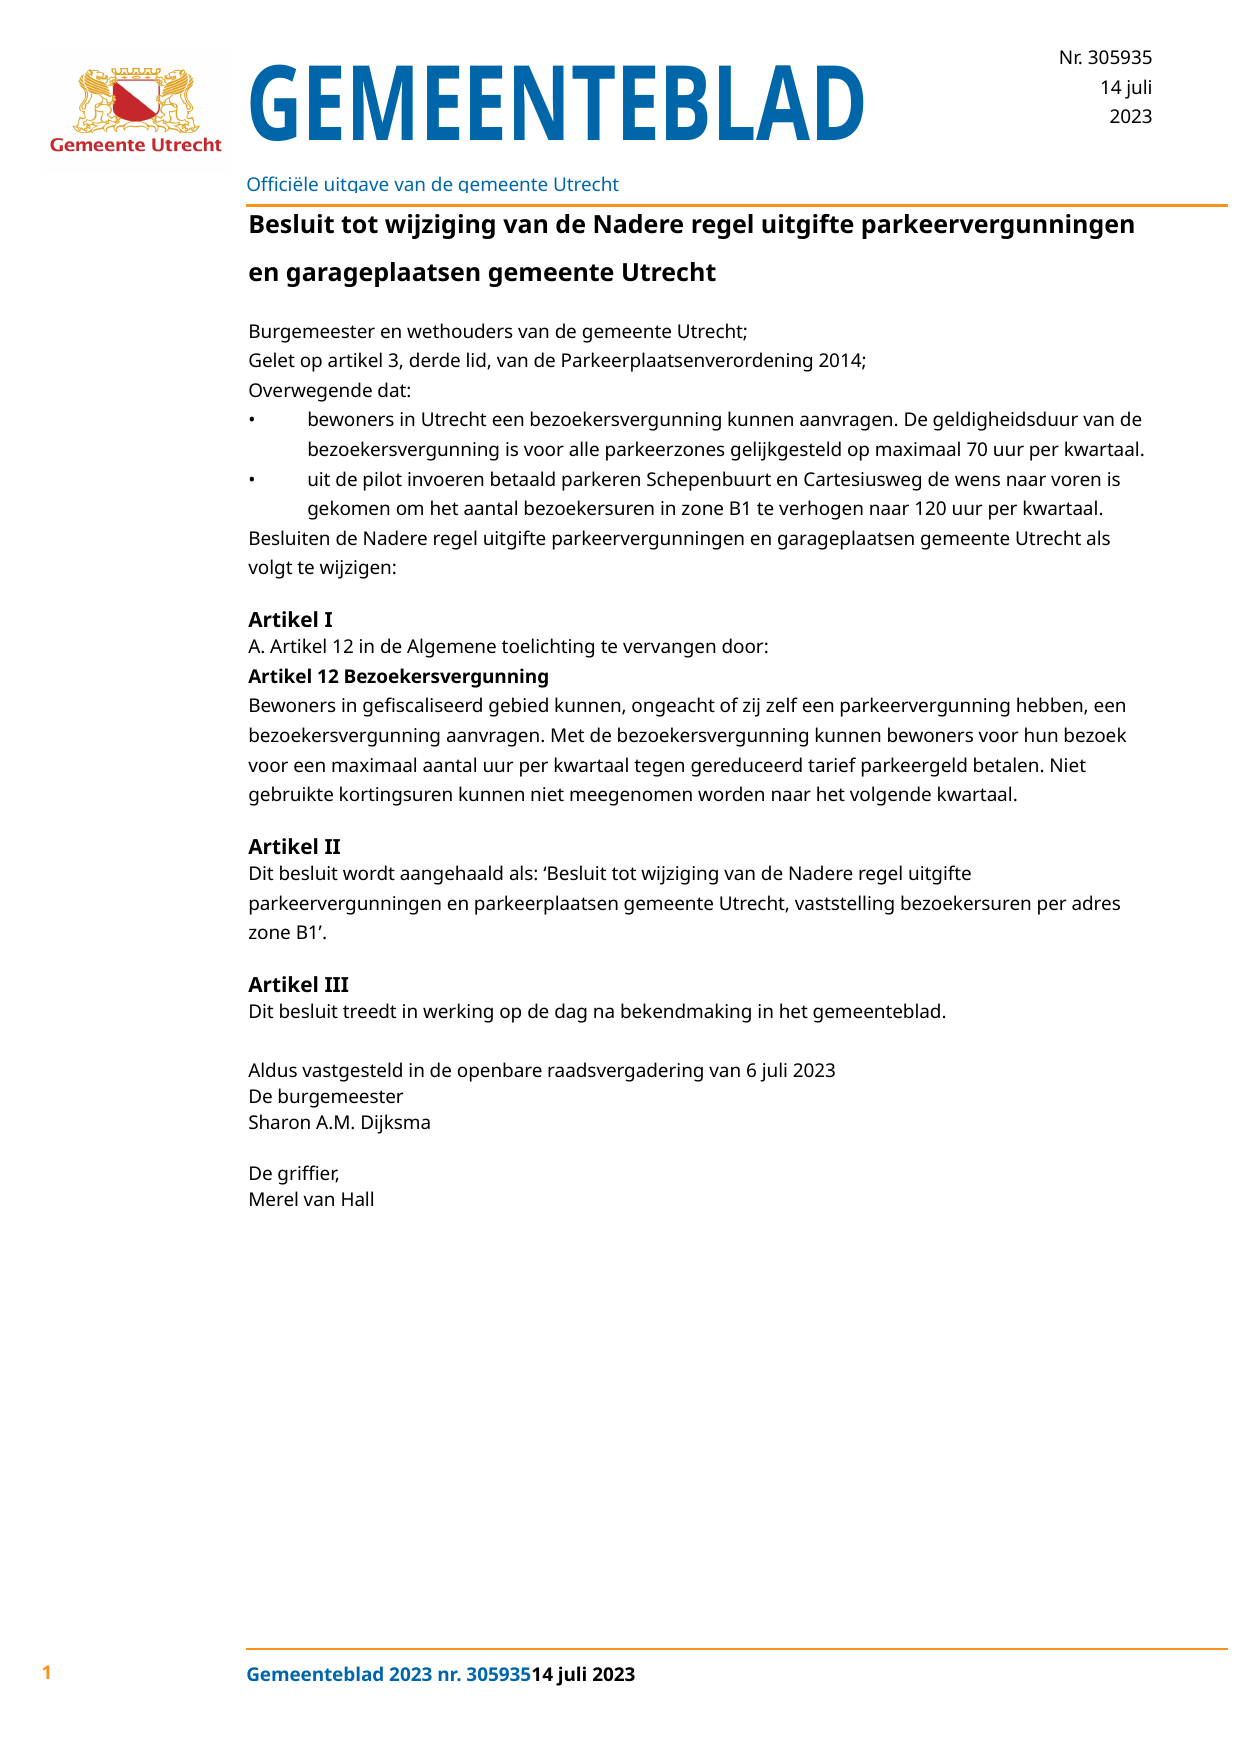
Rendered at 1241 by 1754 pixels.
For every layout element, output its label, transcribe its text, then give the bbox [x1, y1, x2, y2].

list bewoners in Utrecht een bezoekersvergunning kunnen aanvragen. De geldigheidsduur van de bezoekersvergunning is voor alle parkeerzones gelijkgesteld op maximaal 70 uur per kwartaal. [248, 407, 1152, 462]
list uit de pilot invoeren betaald parkeren Schepenbuurt en Cartesiusweg de wens naar voren is gekomen om het aantal bezoekersuren in zone B1 te verhogen naar 120 uur per kwartaal. [248, 466, 1152, 521]
text Besluiten de Nadere regel uitgifte parkeervergunningen en garageplaatsen gemeente Utrecht als volgt te wijzigen: [248, 525, 1152, 580]
text Sharon A.M. Dijksma [248, 1109, 1152, 1134]
text Dit besluit wordt aangehaald als: ‘Besluit tot wijziging van de Nadere regel uitgifte parkeervergunningen en parkeerplaatsen gemeente Utrecht, vaststelling bezoekersuren per adres zone B1’. [248, 860, 1152, 945]
text A. Artikel 12 in de Algemene toelichting te vervangen door: [248, 633, 1152, 659]
text De burgemeester [248, 1083, 1152, 1109]
text Merel van Hall [248, 1186, 1152, 1212]
text Artikel III [248, 970, 1152, 998]
text Besluit tot wijziging van de Nadere regel uitgifte parkeervergunningen en garageplaatsen gemeente Utrecht [248, 207, 1152, 288]
text Artikel I [248, 605, 1152, 633]
picture [41, 47, 231, 172]
text Gelet op artikel 3, derde lid, van de Parkeerplaatsenverordening 2014; [248, 347, 1152, 373]
text Aldus vastgesteld in de openbare raadsvergadering van 6 juli 2023 [248, 1057, 1152, 1083]
text Overwegende dat: [248, 377, 1152, 403]
text Bewoners in gefiscaliseerd gebied kunnen, ongeacht of zij zelf een parkeervergunning hebben, een bezoekersvergunning aanvragen. Met de bezoekersvergunning kunnen bewoners voor hun bezoek voor een maximaal aantal uur per kwartaal tegen gereduceerd tarief parkeergeld betalen. Niet gebruikte kortingsuren kunnen niet meegenomen worden naar het volgende kwartaal. [248, 693, 1152, 807]
text Dit besluit treedt in werking op de dag na bekendmaking in het gemeenteblad. [248, 998, 1152, 1024]
text De griffier, [248, 1160, 1152, 1186]
text Burgemeester en wethouders van de gemeente Utrecht; [248, 318, 1152, 344]
text Artikel II [248, 832, 1152, 860]
text Artikel 12 Bezoekersvergunning [248, 663, 1152, 689]
